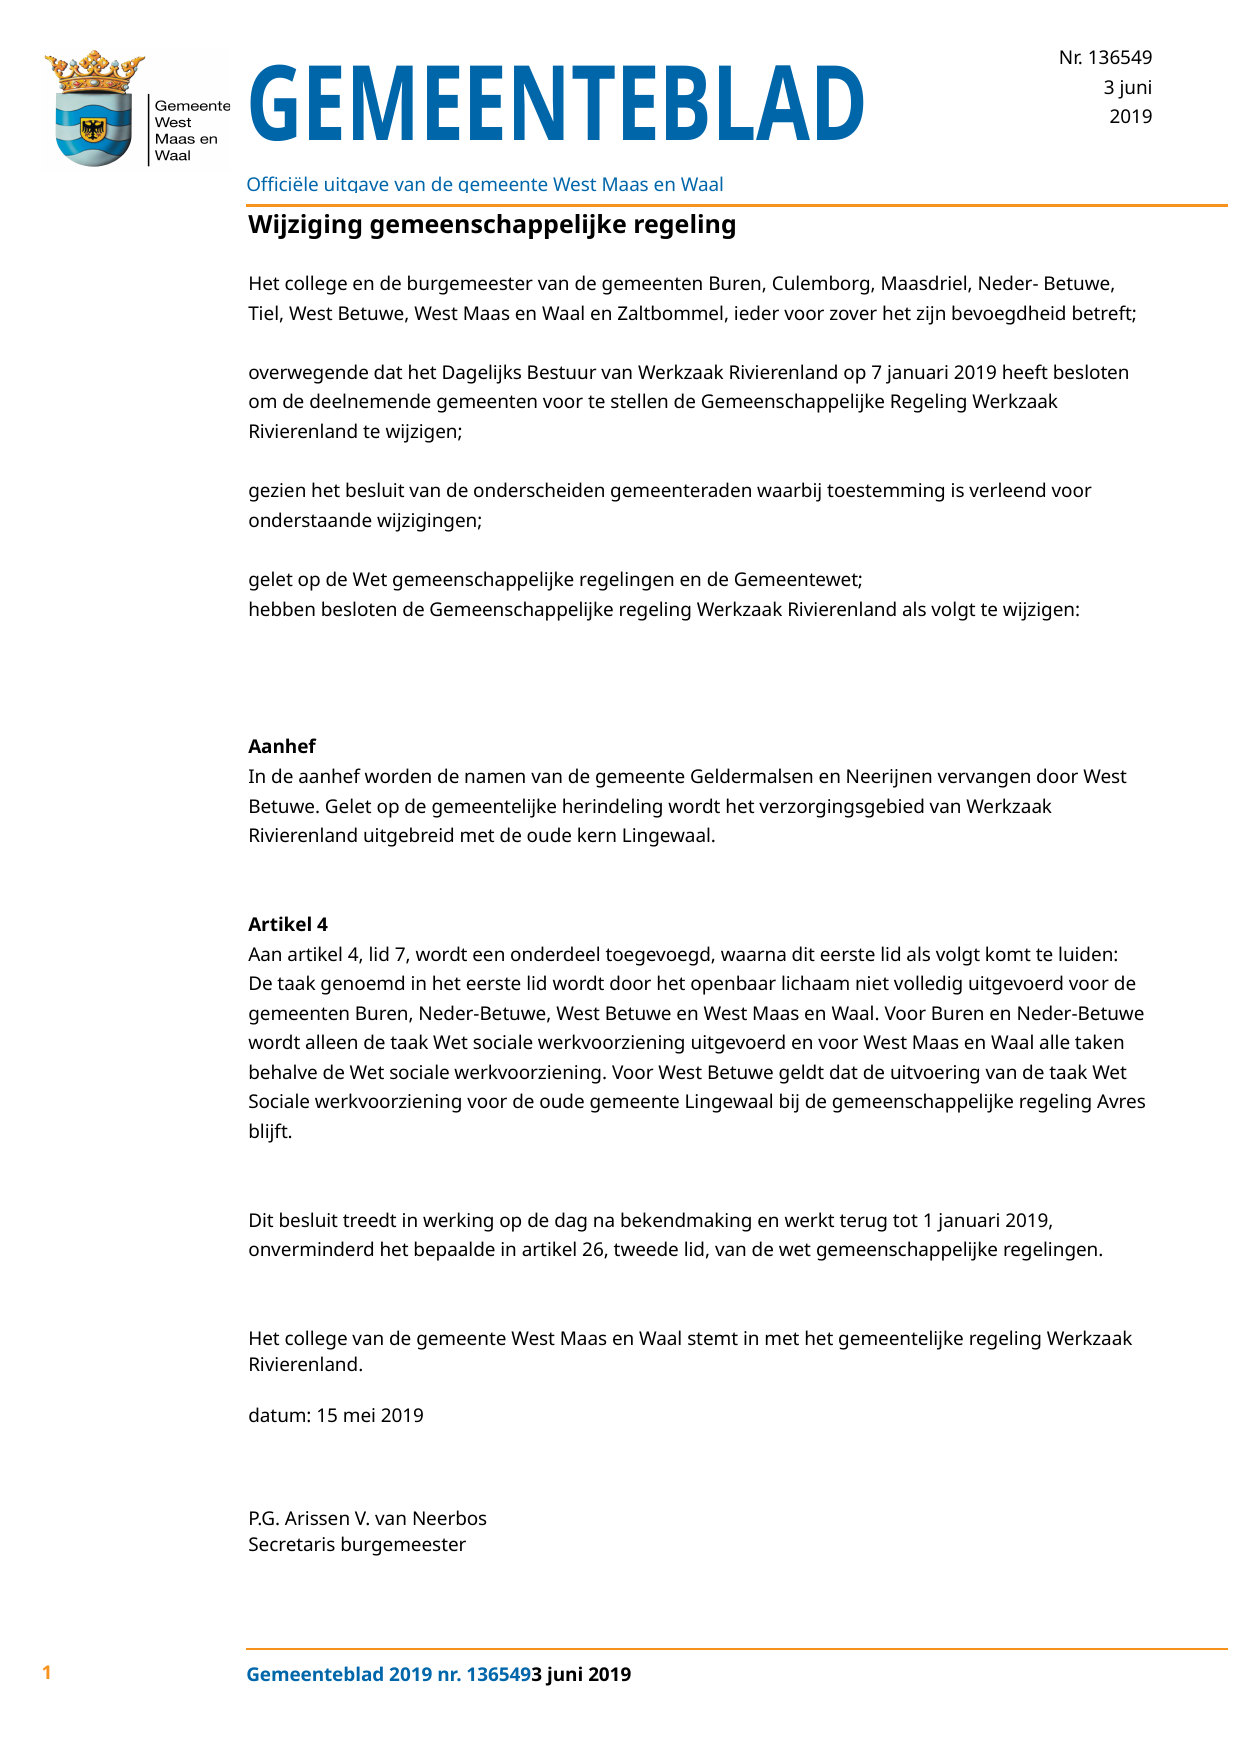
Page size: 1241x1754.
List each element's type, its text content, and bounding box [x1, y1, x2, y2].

text Het college van de gemeente West Maas en Waal stemt in met het gemeentelijke regeling Werkzaak Rivierenland. [248, 1325, 1152, 1377]
text Aan artikel 4, lid 7, wordt een onderdeel toegevoegd, waarna dit eerste lid als volgt komt te luiden: [248, 941, 1152, 967]
text datum: 15 mei 2019 [248, 1403, 1152, 1428]
text Dit besluit treedt in werking op de dag na bekendmaking en werkt terug tot 1 januari 2019, onverminderd het bepaalde in artikel 26, tweede lid, van de wet gemeenschappelijke regelingen. [248, 1207, 1152, 1262]
text Aanhef [248, 734, 1152, 759]
text overwegende dat het Dagelijks Bestuur van Werkzaak Rivierenland op 7 januari 2019 heeft besloten om de deelnemende gemeenten voor te stellen de Gemeenschappelijke Regeling Werkzaak Rivierenland te wijzigen; [248, 359, 1152, 444]
text hebben besloten de Gemeenschappelijke regeling Werkzaak Rivierenland als volgt te wijzigen: [248, 596, 1152, 621]
text Het college en de burgemeester van de gemeenten Buren, Culemborg, Maasdriel, Neder- Betuwe, Tiel, West Betuwe, West Maas en Waal en Zaltbommel, ieder voor zover het zijn bevoegdheid betreft; [248, 270, 1152, 326]
text P.G. Arissen V. van Neerbos [248, 1506, 1152, 1531]
text In de aanhef worden de namen van de gemeente Geldermalsen en Neerijnen vervangen door West Betuwe. Gelet op de gemeentelijke herindeling wordt het verzorgingsgebied van Werkzaak Rivierenland uitgebreid met de oude kern Lingewaal. [248, 763, 1152, 848]
text gelet op de Wet gemeenschappelijke regelingen en de Gemeentewet; [248, 566, 1152, 592]
picture [41, 47, 231, 172]
text Wijziging gemeenschappelijke regeling [248, 207, 1152, 241]
text Artikel 4 [248, 911, 1152, 937]
text gezien het besluit van de onderscheiden gemeenteraden waarbij toestemming is verleend voor onderstaande wijzigingen; [248, 477, 1152, 533]
text De taak genoemd in het eerste lid wordt door het openbaar lichaam niet volledig uitgevoerd voor de gemeenten Buren, Neder-Betuwe, West Betuwe en West Maas en Waal. Voor Buren en Neder-Betuwe wordt alleen de taak Wet sociale werkvoorziening uitgevoerd en voor West Maas en Waal alle taken behalve de Wet sociale werkvoorziening. Voor West Betuwe geldt dat de uitvoering van de taak Wet Sociale werkvoorziening voor de oude gemeente Lingewaal bij de gemeenschappelijke regeling Avres blijft. [248, 970, 1152, 1144]
text Secretaris burgemeester [248, 1531, 1152, 1557]
